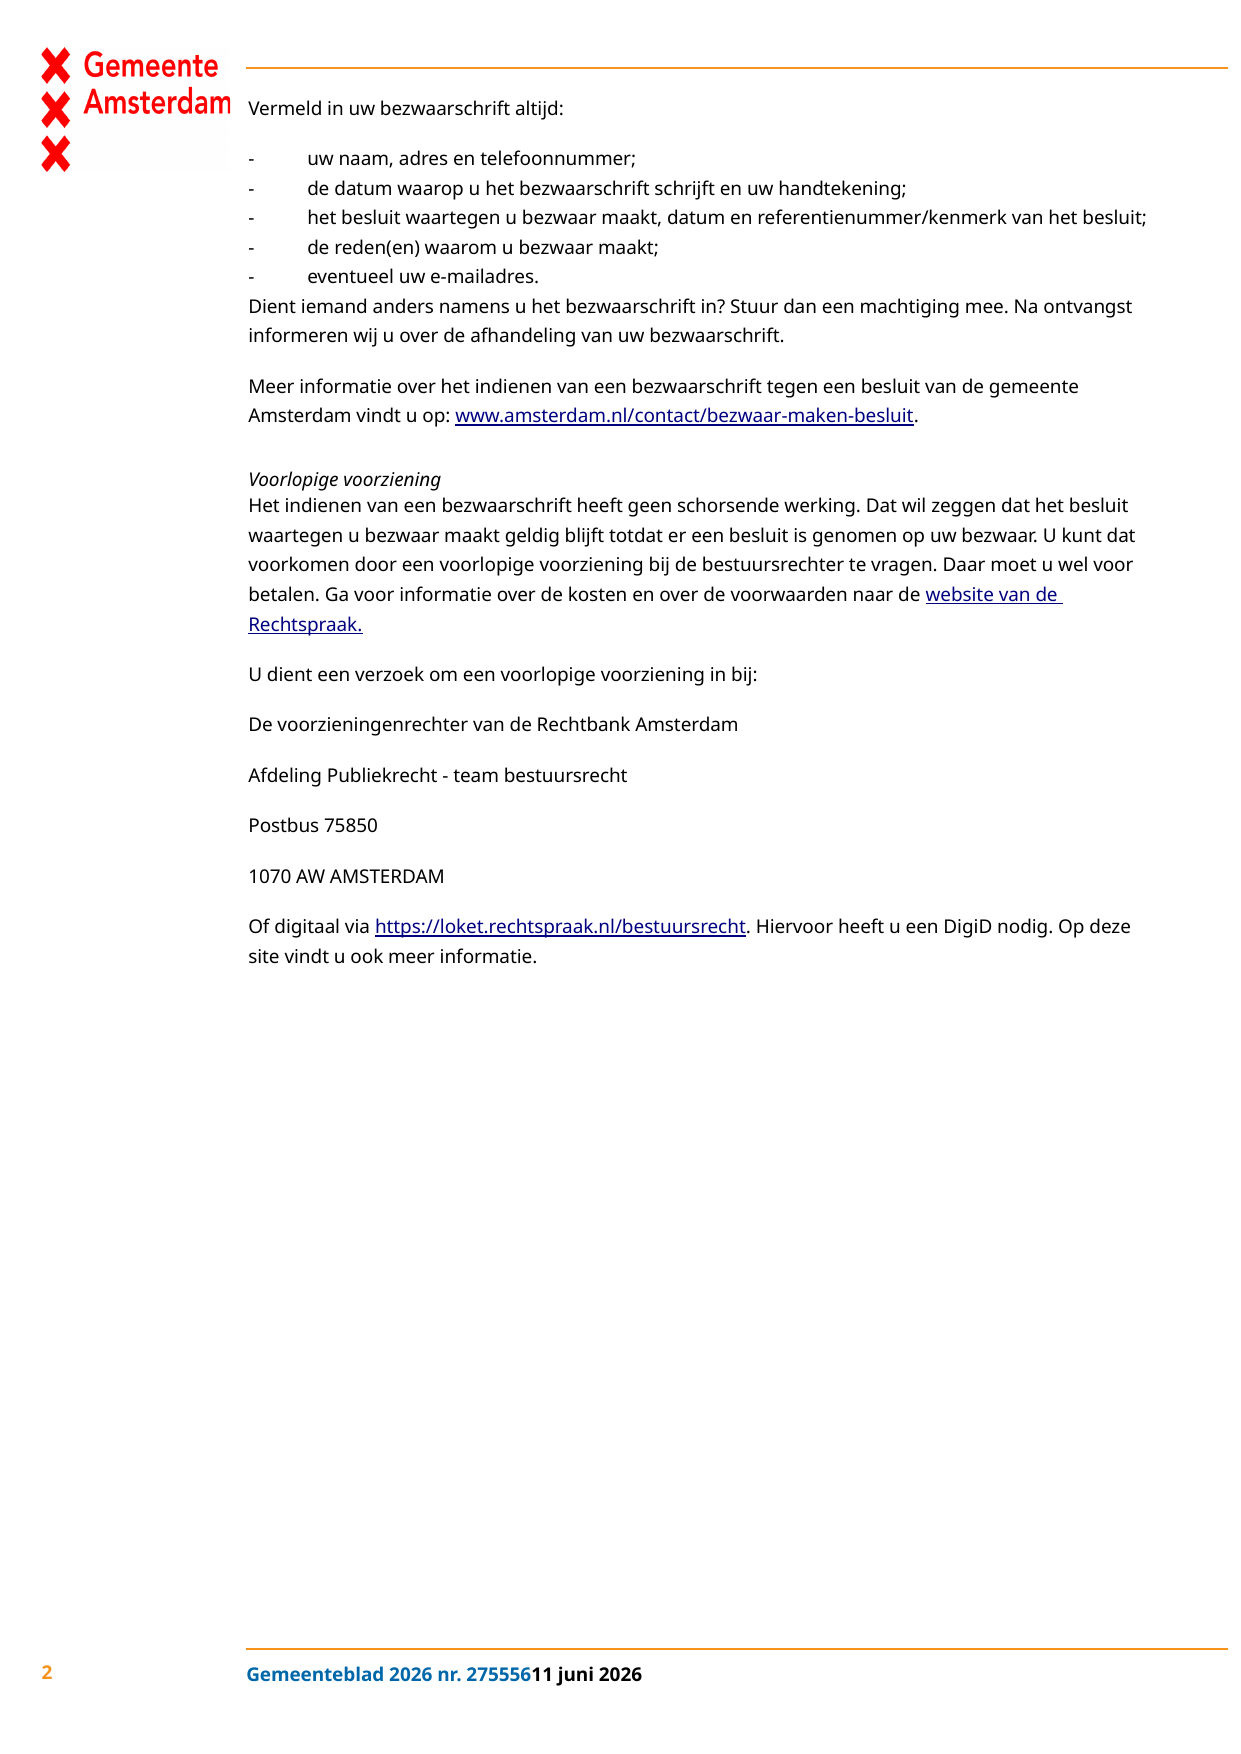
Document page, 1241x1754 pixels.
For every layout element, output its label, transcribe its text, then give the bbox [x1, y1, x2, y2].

picture [41, 47, 231, 172]
text Meer informatie over het indienen van een bezwaarschrift tegen een besluit van de gemeente Amsterdam vindt u op: www.amsterdam.nl/contact/bezwaar-maken-besluit. [248, 373, 1152, 428]
text Postbus 75850 [248, 812, 1152, 838]
list eventueel uw e-mailadres. [248, 263, 1152, 289]
text Voorlopige voorziening [248, 467, 1152, 492]
text De voorzieningenrechter van de Rechtbank Amsterdam [248, 712, 1152, 737]
text Of digitaal via https://loket.rechtspraak.nl/bestuursrecht. Hiervoor heeft u een DigiD nodig. Op deze site vindt u ook meer informatie. [248, 913, 1152, 968]
list de datum waarop u het bezwaarschrift schrijft en uw handtekening; [248, 175, 1152, 201]
text Het indienen van een bezwaarschrift heeft geen schorsende werking. Dat wil zeggen dat het besluit waartegen u bezwaar maakt geldig blijft totdat er een besluit is genomen op uw bezwaar. U kunt dat voorkomen door een voorlopige voorziening bij de bestuursrechter te vragen. Daar moet u wel voor betalen. Ga voor informatie over de kosten en over de voorwaarden naar de website van de Rechtspraak. [248, 492, 1152, 636]
text Dient iemand anders namens u het bezwaarschrift in? Stuur dan een machtiging mee. Na ontvangst informeren wij u over de afhandeling van uw bezwaarschrift. [248, 293, 1152, 348]
text 1070 AW AMSTERDAM [248, 863, 1152, 888]
text Vermeld in uw bezwaarschrift altijd: [248, 95, 1152, 121]
text Afdeling Publiekrecht - team bestuursrecht [248, 762, 1152, 788]
text U dient een verzoek om een voorlopige voorziening in bij: [248, 661, 1152, 687]
list de reden(en) waarom u bezwaar maakt; [248, 234, 1152, 260]
list het besluit waartegen u bezwaar maakt, datum en referentienummer/kenmerk van het besluit; [248, 204, 1152, 230]
list uw naam, adres en telefoonnummer; [248, 145, 1152, 171]
